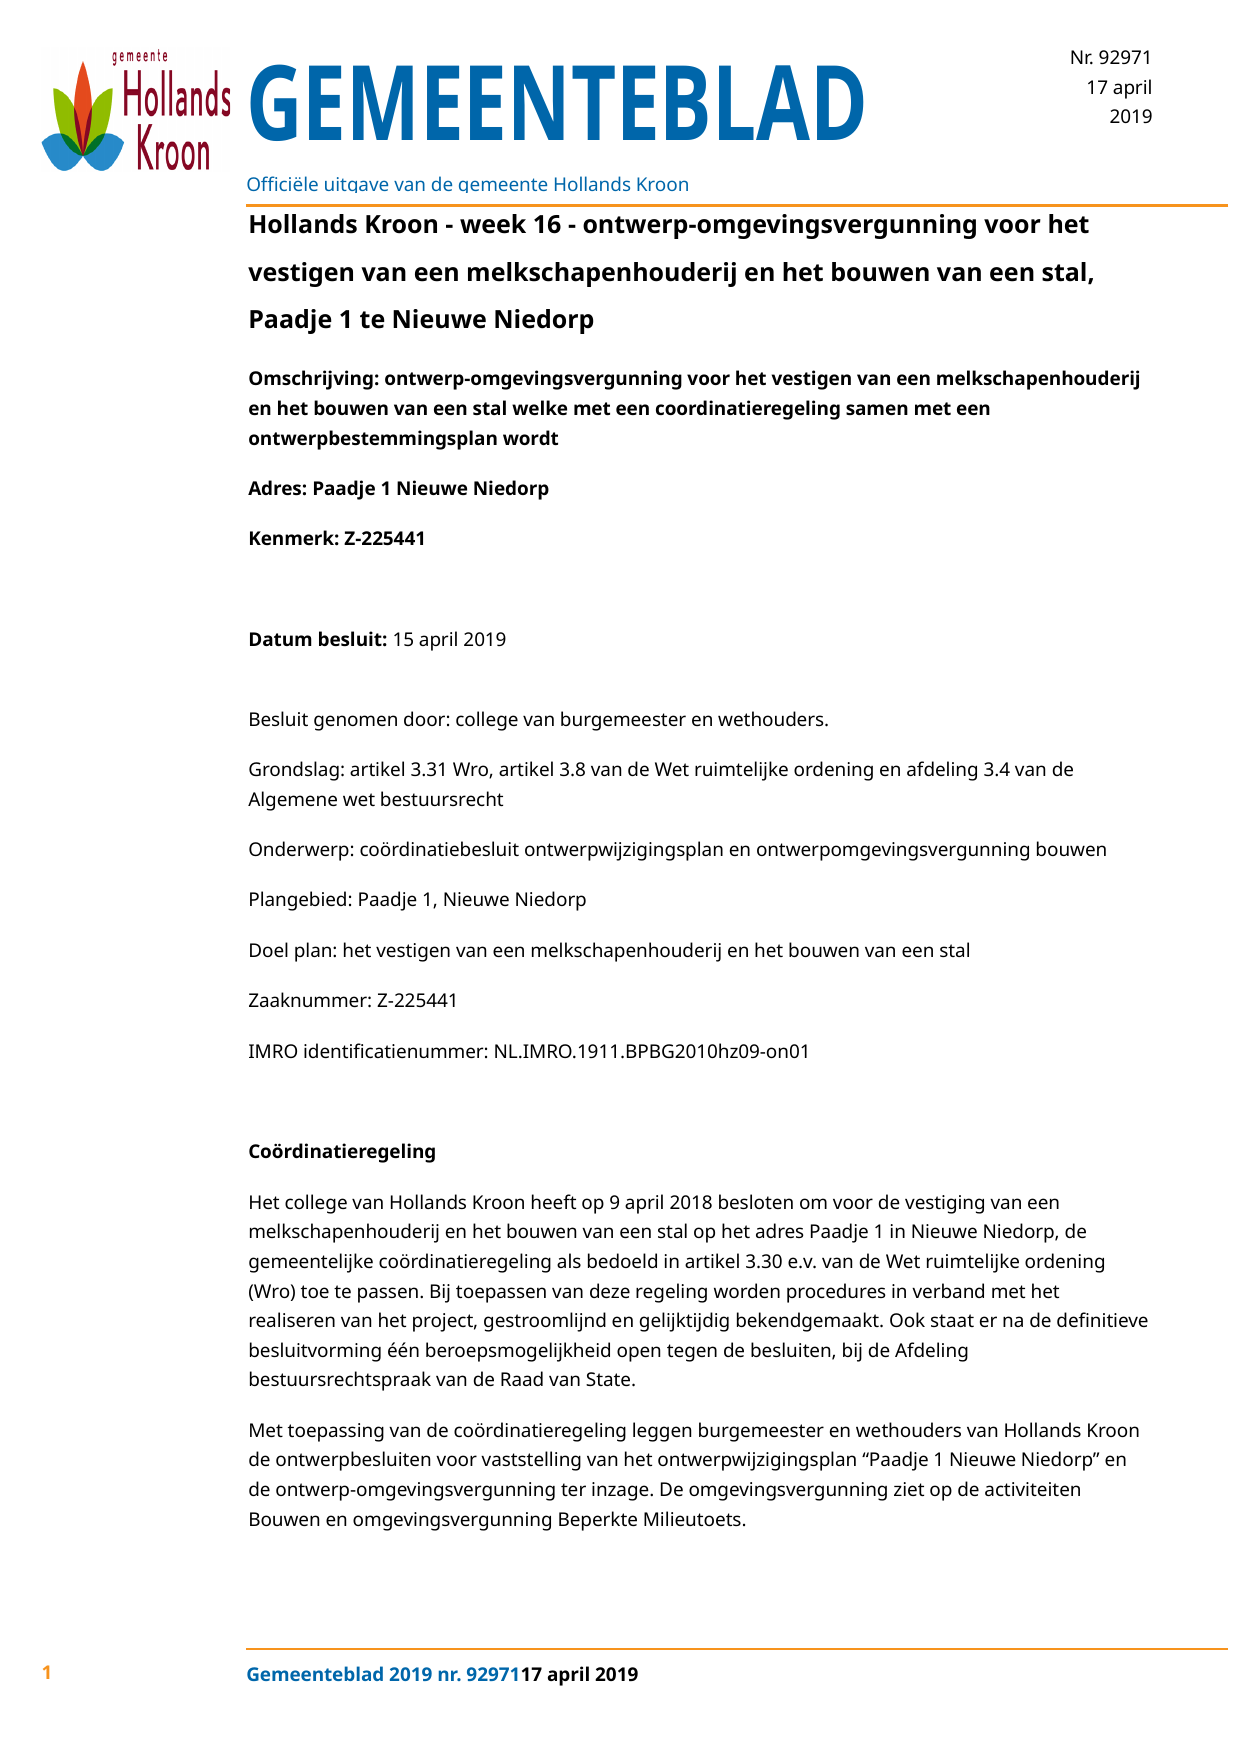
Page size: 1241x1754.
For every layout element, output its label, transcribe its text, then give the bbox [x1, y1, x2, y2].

text IMRO identificatienummer: NL.IMRO.1911.BPBG2010hz09-on01 [248, 1038, 1152, 1064]
table_header Datum besluit: 15 april 2019 [248, 626, 700, 652]
text Kenmerk: Z-225441 [248, 526, 1152, 551]
picture [41, 47, 231, 172]
text Adres: Paadje 1 Nieuwe Niedorp [248, 475, 1152, 501]
text Hollands Kroon - week 16 - ontwerp-omgevingsvergunning voor het vestigen van een melkschapenhouderij en het bouwen van een stal, Paadje 1 te Nieuwe Niedorp [248, 207, 1152, 336]
text Grondslag: artikel 3.31 Wro, artikel 3.8 van de Wet ruimtelijke ordening en afdeling 3.4 van de Algemene wet bestuursrecht [248, 756, 1152, 812]
text Omschrijving: ontwerp-omgevingsvergunning voor het vestigen van een melkschapenhouderij en het bouwen van een stal welke met een coordinatieregeling samen met een ontwerpbestemmingsplan wordt [248, 366, 1152, 450]
table_header ­ [700, 626, 1152, 652]
text Doel plan: het vestigen van een melkschapenhouderij en het bouwen van een stal [248, 937, 1152, 963]
text Coördinatieregeling [248, 1139, 1152, 1164]
text Plangebied: Paadje 1, Nieuwe Niedorp [248, 887, 1152, 912]
text Met toepassing van de coördinatieregeling leggen burgemeester en wethouders van Hollands Kroon de ontwerpbesluiten voor vaststelling van het ontwerpwijzigingsplan “Paadje 1 Nieuwe Niedorp” en de ontwerp-omgevingsvergunning ter inzage. De omgevingsvergunning ziet op de activiteiten Bouwen en omgevingsvergunning Beperkte Milieutoets. [248, 1417, 1152, 1532]
text Zaaknummer: Z-225441 [248, 987, 1152, 1013]
text Besluit genomen door: college van burgemeester en wethouders. [248, 706, 1152, 732]
text Het college van Hollands Kroon heeft op 9 april 2018 besloten om voor de vestiging van een melkschapenhouderij en het bouwen van een stal op het adres Paadje 1 in Nieuwe Niedorp, de gemeentelijke coördinatieregeling als bedoeld in artikel 3.30 e.v. van de Wet ruimtelijke ordening (Wro) toe te passen. Bij toepassen van deze regeling worden procedures in verband met het realiseren van het project, gestroomlijnd en gelijktijdig bekendgemaakt. Ook staat er na de definitieve besluitvorming één beroepsmogelijkheid open tegen de besluiten, bij de Afdeling bestuursrechtspraak van de Raad van State. [248, 1189, 1152, 1392]
text Onderwerp: coördinatiebesluit ontwerpwijzigingsplan en ontwerpomgevingsvergunning bouwen [248, 836, 1152, 862]
